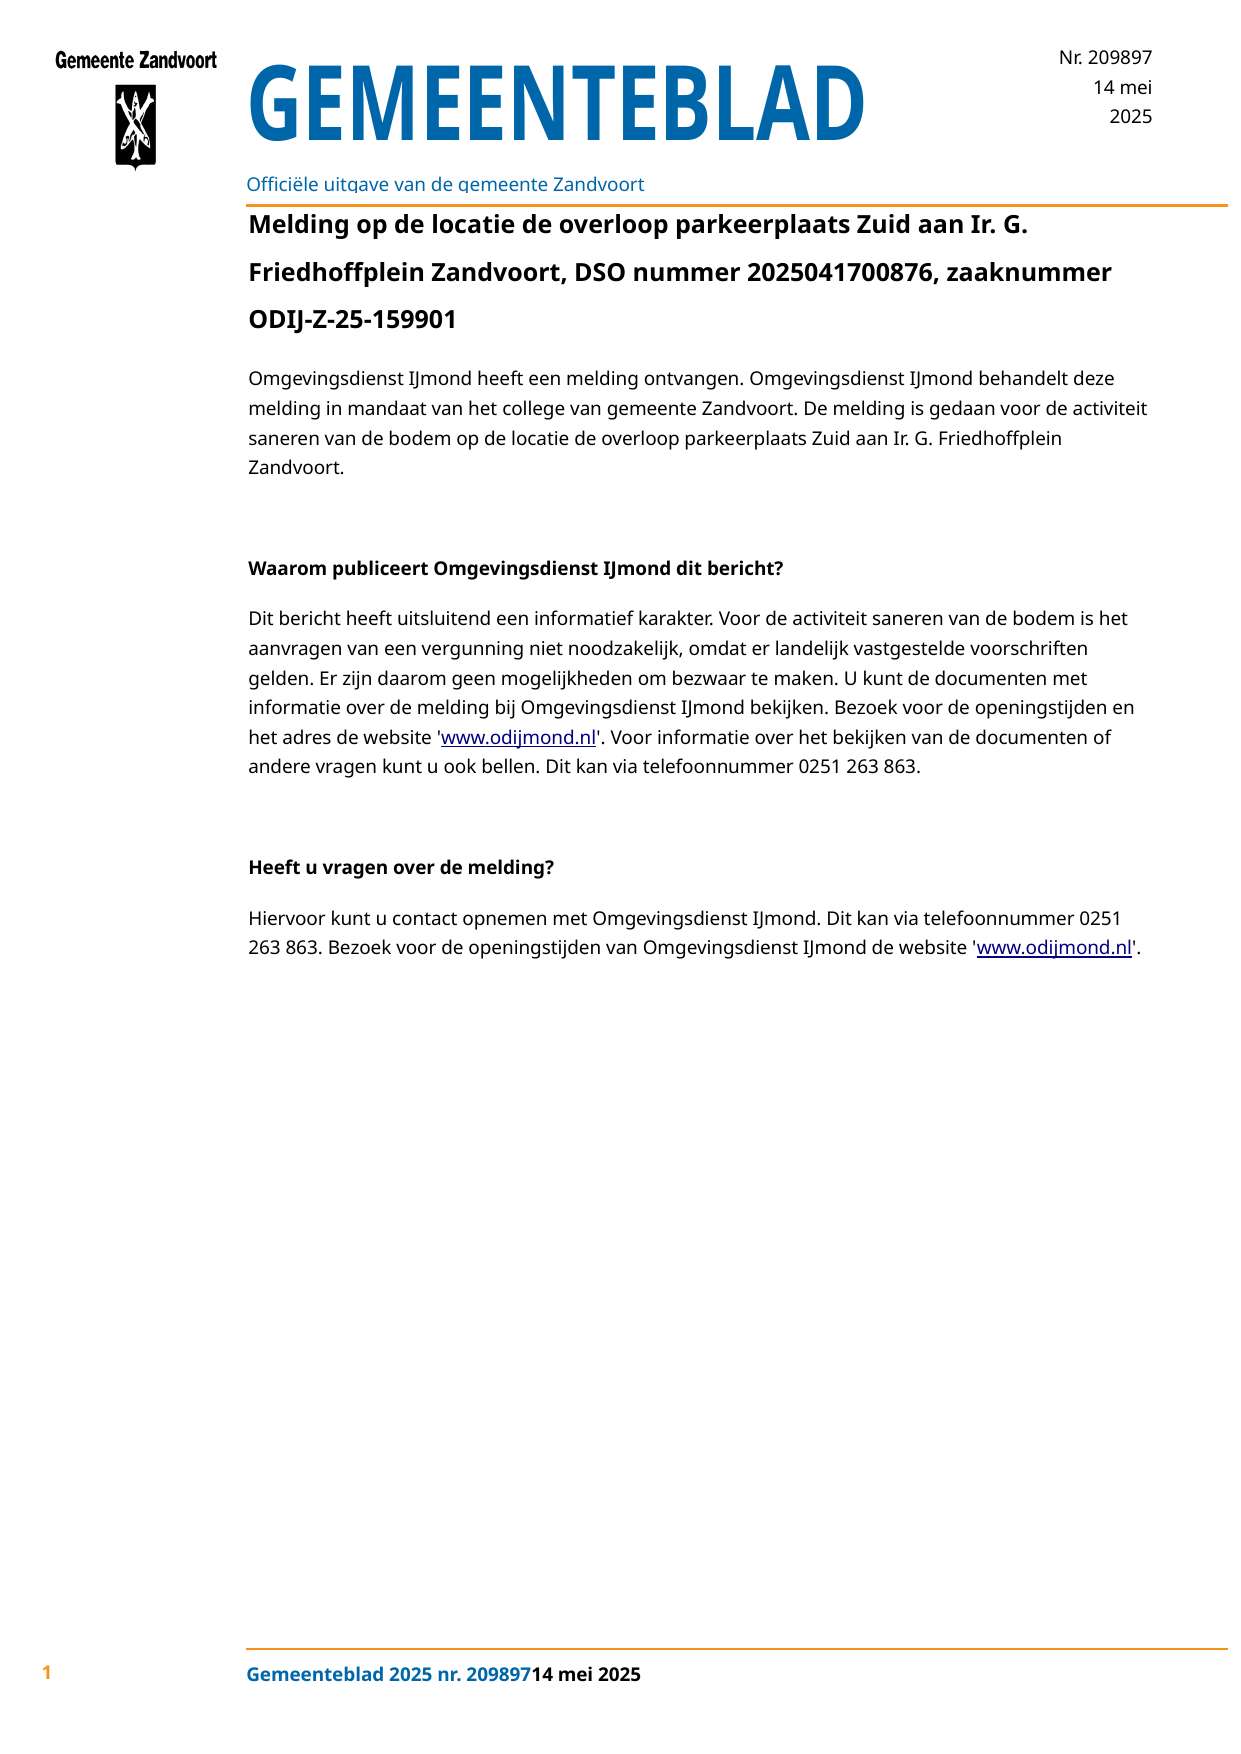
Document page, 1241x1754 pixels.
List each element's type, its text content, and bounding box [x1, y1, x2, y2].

text Waarom publiceert Omgevingsdienst IJmond dit bericht? [248, 555, 1152, 581]
text Omgevingsdienst IJmond heeft een melding ontvangen. Omgevingsdienst IJmond behandelt deze melding in mandaat van het college van gemeente Zandvoort. De melding is gedaan voor de activiteit saneren van de bodem op de locatie de overloop parkeerplaats Zuid aan Ir. G. Friedhoffplein Zandvoort. [248, 366, 1152, 480]
text Dit bericht heeft uitsluitend een informatief karakter. Voor de activiteit saneren van de bodem is het aanvragen van een vergunning niet noodzakelijk, omdat er landelijk vastgestelde voorschriften gelden. Er zijn daarom geen mogelijkheden om bezwaar te maken. U kunt de documenten met informatie over de melding bij Omgevingsdienst IJmond bekijken. Bezoek voor de openingstijden en het adres de website 'www.odijmond.nl'. Voor informatie over het bekijken van de documenten of andere vragen kunt u ook bellen. Dit kan via telefoonnummer 0251 263 863. [248, 606, 1152, 779]
text Hiervoor kunt u contact opnemen met Omgevingsdienst IJmond. Dit kan via telefoonnummer 0251 263 863. Bezoek voor de openingstijden van Omgevingsdienst IJmond de website 'www.odijmond.nl'. [248, 905, 1152, 960]
picture [41, 47, 231, 172]
text Heeft u vragen over de melding? [248, 854, 1152, 880]
text Melding op de locatie de overloop parkeerplaats Zuid aan Ir. G. Friedhoffplein Zandvoort, DSO nummer 2025041700876, zaaknummer ODIJ-Z-25-159901 [248, 207, 1152, 336]
